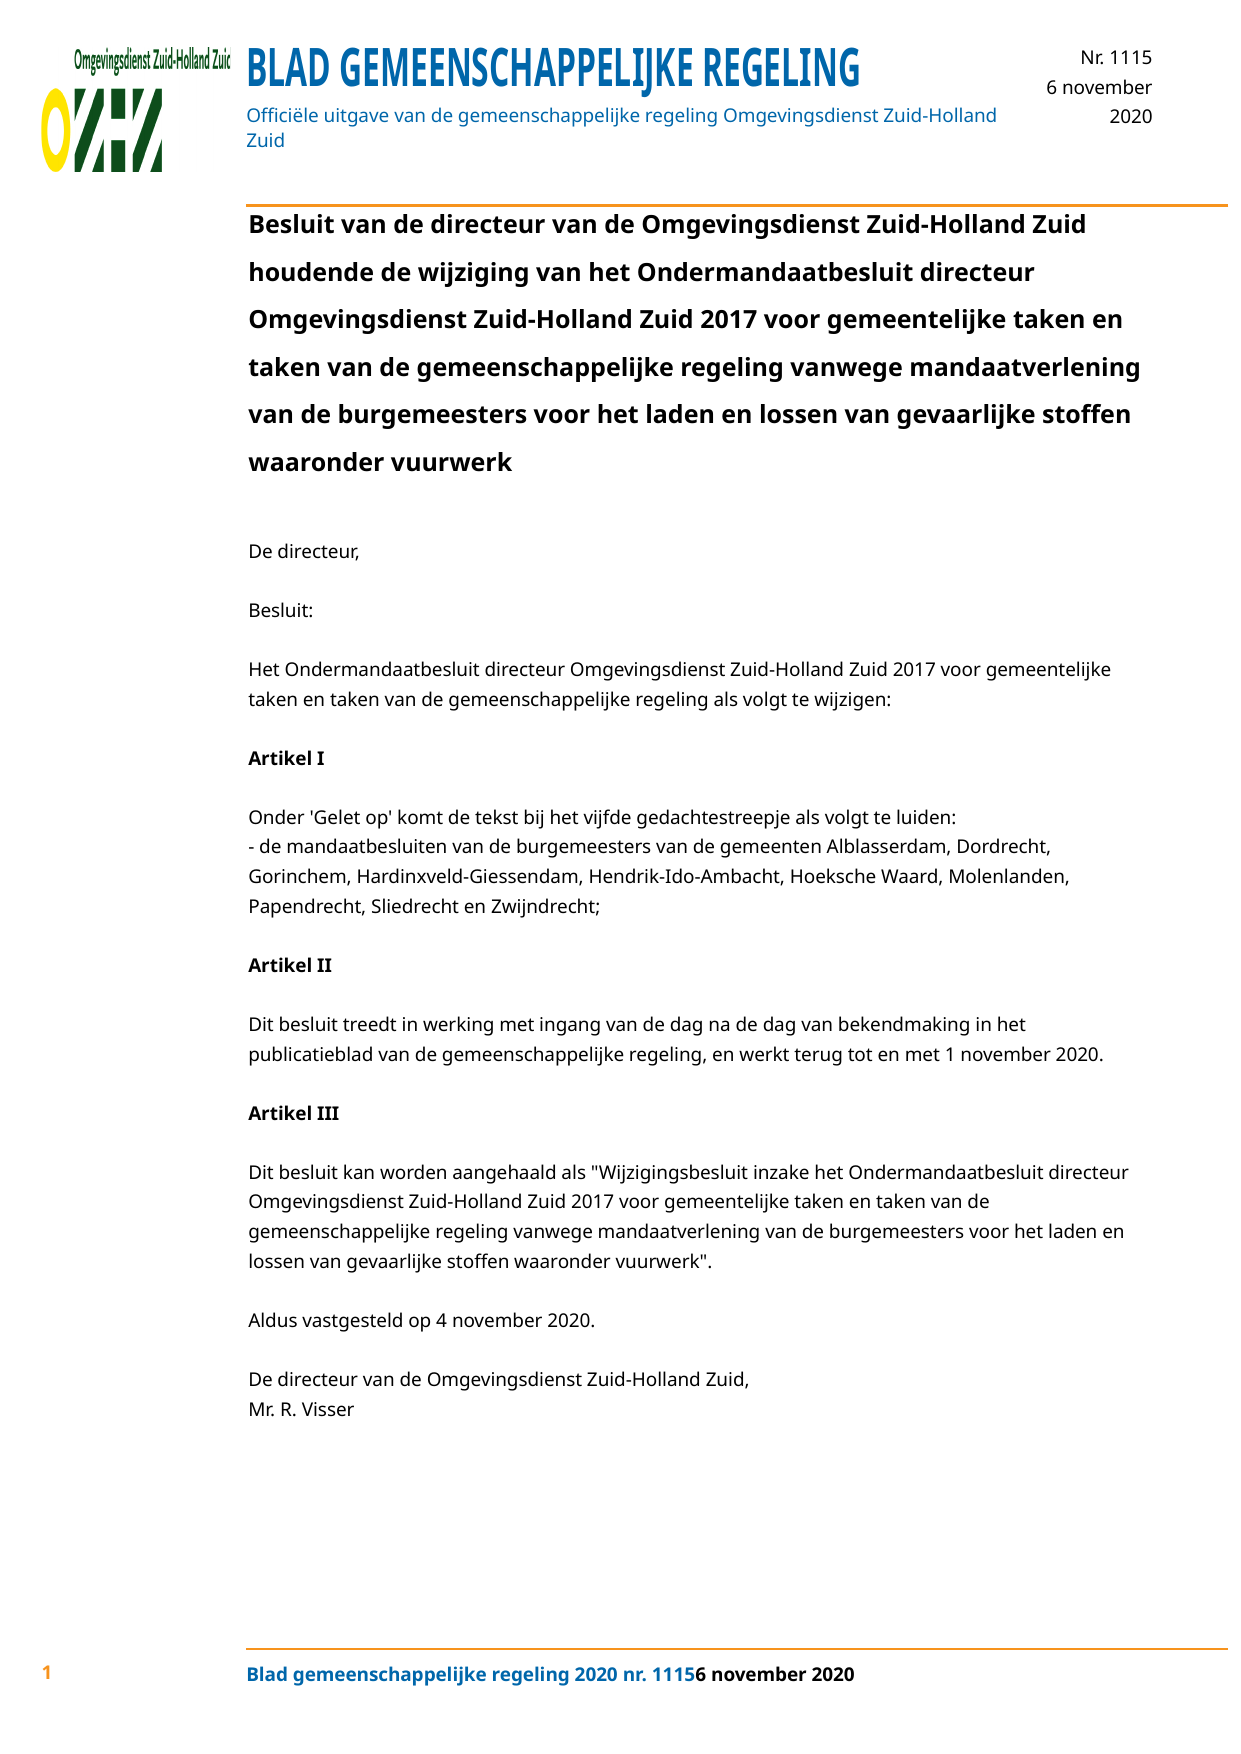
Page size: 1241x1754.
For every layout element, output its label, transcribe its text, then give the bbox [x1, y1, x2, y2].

text Onder 'Gelet op' komt de tekst bij het vijfde gedachtestreepje als volgt te luiden: [248, 804, 1152, 830]
picture [41, 47, 231, 172]
text Artikel III [248, 1100, 1152, 1126]
text Artikel I [248, 745, 1152, 771]
text De directeur van de Omgevingsdienst Zuid-Holland Zuid, [248, 1366, 1152, 1392]
text Besluit van de directeur van de Omgevingsdienst Zuid-Holland Zuid houdende de wijziging van het Ondermandaatbesluit directeur Omgevingsdienst Zuid-Holland Zuid 2017 voor gemeentelijke taken en taken van de gemeenschappelijke regeling vanwege mandaatverlening van de burgemeesters voor het laden en lossen van gevaarlijke stoffen waaronder vuurwerk [248, 207, 1152, 479]
text Dit besluit treedt in werking met ingang van de dag na de dag van bekendmaking in het publicatieblad van de gemeenschappelijke regeling, en werkt terug tot en met 1 november 2020. [248, 1011, 1152, 1067]
text - de mandaatbesluiten van de burgemeesters van de gemeenten Alblasserdam, Dordrecht, Gorinchem, Hardinxveld-Giessendam, Hendrik-Ido-Ambacht, Hoeksche Waard, Molenlanden, Papendrecht, Sliedrecht en Zwijndrecht; [248, 834, 1152, 919]
text Artikel II [248, 952, 1152, 978]
text Aldus vastgesteld op 4 november 2020. [248, 1307, 1152, 1333]
text Dit besluit kan worden aangehaald als "Wijzigingsbesluit inzake het Ondermandaatbesluit directeur Omgevingsdienst Zuid-Holland Zuid 2017 voor gemeentelijke taken en taken van de gemeenschappelijke regeling vanwege mandaatverlening van de burgemeesters voor het laden en lossen van gevaarlijke stoffen waaronder vuurwerk". [248, 1159, 1152, 1274]
text Besluit: [248, 597, 1152, 623]
text De directeur, [248, 538, 1152, 564]
text Het Ondermandaatbesluit directeur Omgevingsdienst Zuid-Holland Zuid 2017 voor gemeentelijke taken en taken van de gemeenschappelijke regeling als volgt te wijzigen: [248, 656, 1152, 712]
text Mr. R. Visser [248, 1396, 1152, 1422]
